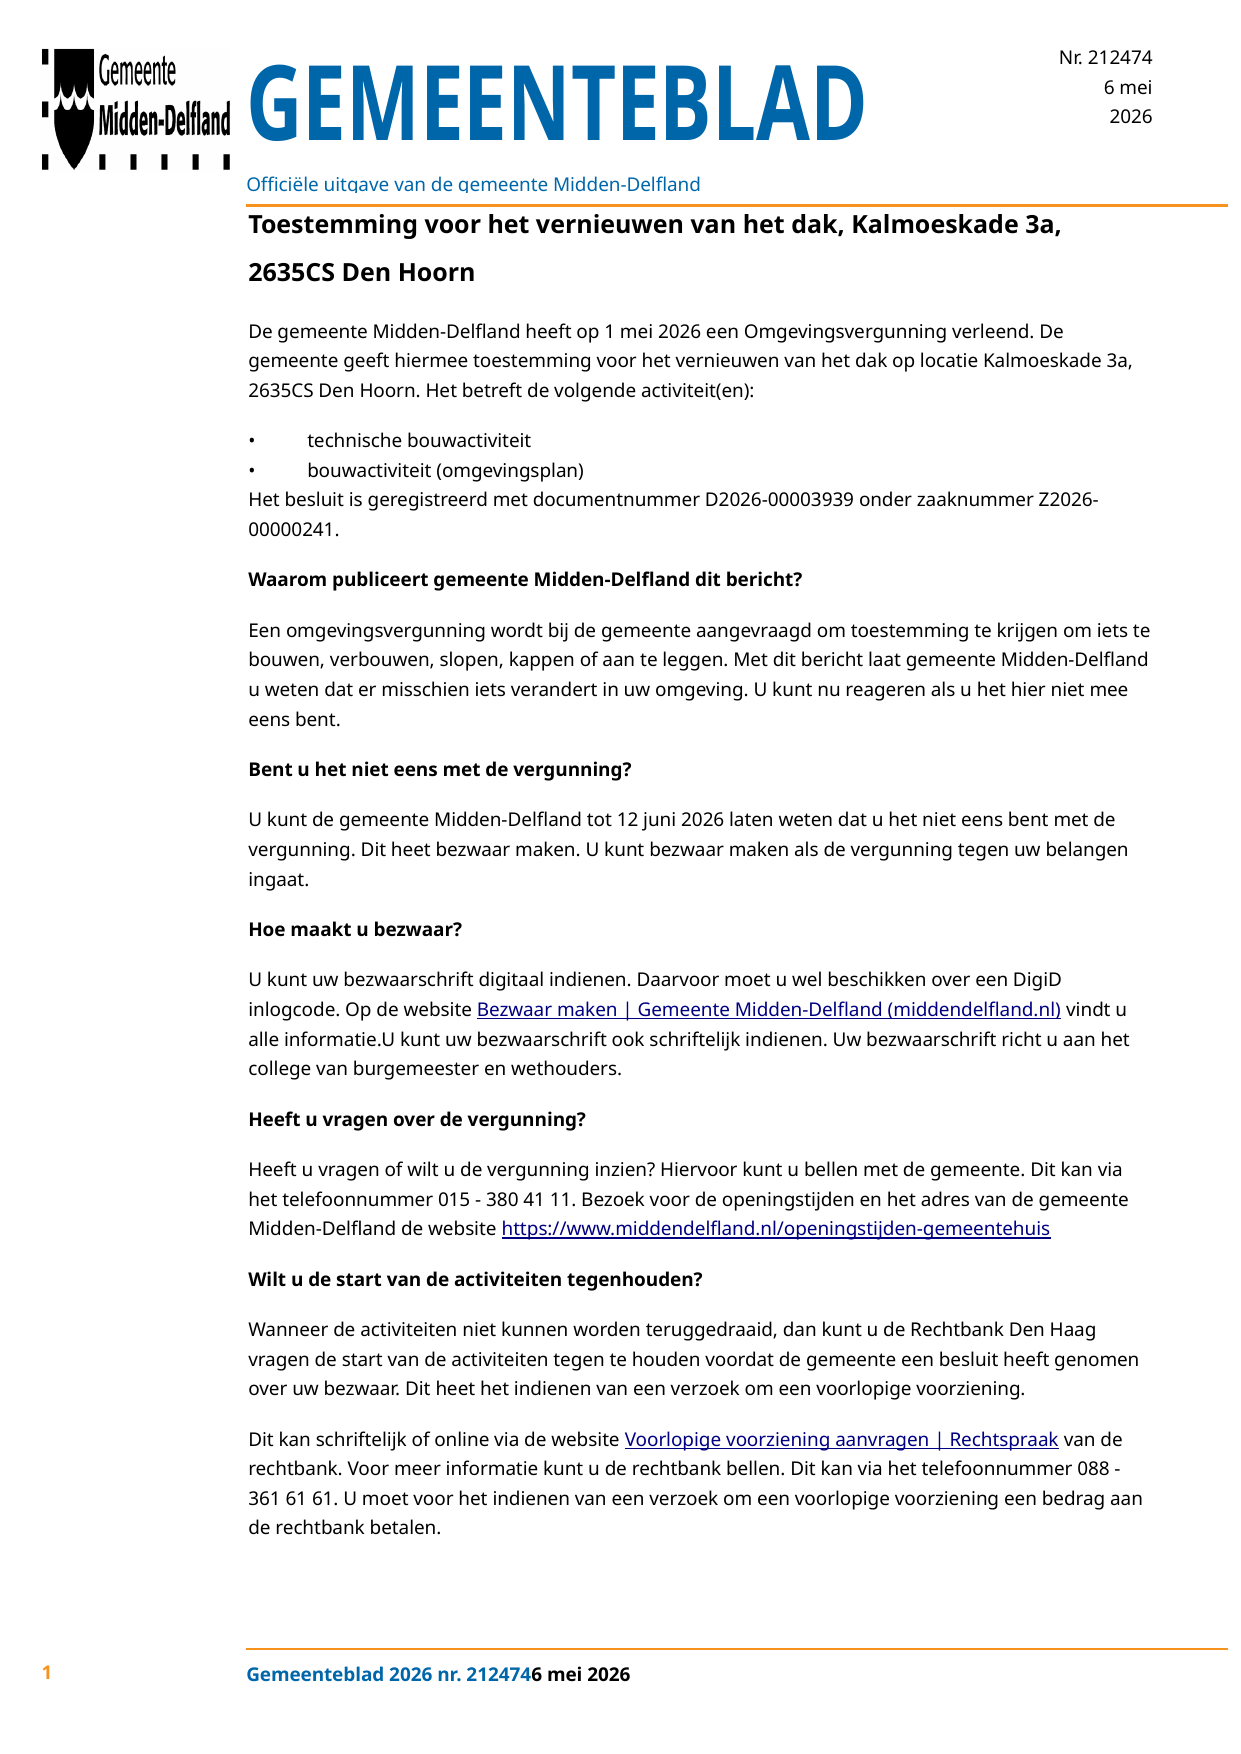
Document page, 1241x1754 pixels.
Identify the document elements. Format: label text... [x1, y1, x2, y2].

list technische bouwactiviteit [248, 427, 1152, 453]
text Waarom publiceert gemeente Midden-Delfland dit bericht? [248, 567, 1152, 592]
picture [41, 47, 231, 172]
text U kunt de gemeente Midden-Delfland tot 12 juni 2026 laten weten dat u het niet eens bent met de vergunning. Dit heet bezwaar maken. U kunt bezwaar maken als de vergunning tegen uw belangen ingaat. [248, 807, 1152, 892]
text Dit kan schriftelijk of online via de website Voorlopige voorziening aanvragen | Rechtspraak van de rechtbank. Voor meer informatie kunt u de rechtbank bellen. Dit kan via het telefoonnummer 088 - 361 61 61. U moet voor het indienen van een verzoek om een voorlopige voorziening een bedrag aan de rechtbank betalen. [248, 1426, 1152, 1540]
text Het besluit is geregistreerd met documentnummer D2026-00003939 onder zaaknummer Z2026-00000241. [248, 487, 1152, 542]
text Heeft u vragen over de vergunning? [248, 1106, 1152, 1132]
text U kunt uw bezwaarschrift digitaal indienen. Daarvoor moet u wel beschikken over een DigiD inlogcode. Op de website Bezwaar maken | Gemeente Midden-Delfland (middendelfland.nl) vindt u alle informatie.U kunt uw bezwaarschrift ook schriftelijk indienen. Uw bezwaarschrift richt u aan het college van burgemeester en wethouders. [248, 967, 1152, 1081]
text Hoe maakt u bezwaar? [248, 916, 1152, 942]
text Bent u het niet eens met de vergunning? [248, 756, 1152, 782]
text Wanneer de activiteiten niet kunnen worden teruggedraaid, dan kunt u de Rechtbank Den Haag vragen de start van de activiteiten tegen te houden voordat de gemeente een besluit heeft genomen over uw bezwaar. Dit heet het indienen van een verzoek om een voorlopige voorziening. [248, 1316, 1152, 1401]
text Toestemming voor het vernieuwen van het dak, Kalmoeskade 3a, 2635CS Den Hoorn [248, 207, 1152, 288]
text Wilt u de start van de activiteiten tegenhouden? [248, 1266, 1152, 1292]
text Heeft u vragen of wilt u de vergunning inzien? Hiervoor kunt u bellen met de gemeente. Dit kan via het telefoonnummer 015 - 380 41 11. Bezoek voor de openingstijden en het adres van de gemeente Midden-Delfland de website https://www.middendelfland.nl/openingstijden-gemeentehuis [248, 1156, 1152, 1241]
list bouwactiviteit (omgevingsplan) [248, 457, 1152, 483]
text Een omgevingsvergunning wordt bij de gemeente aangevraagd om toestemming te krijgen om iets te bouwen, verbouwen, slopen, kappen of aan te leggen. Met dit bericht laat gemeente Midden-Delfland u weten dat er misschien iets verandert in uw omgeving. U kunt nu reageren als u het hier niet mee eens bent. [248, 617, 1152, 732]
text De gemeente Midden-Delfland heeft op 1 mei 2026 een Omgevingsvergunning verleend. De gemeente geeft hiermee toestemming voor het vernieuwen van het dak op locatie Kalmoeskade 3a, 2635CS Den Hoorn. Het betreft de volgende activiteit(en): [248, 318, 1152, 403]
